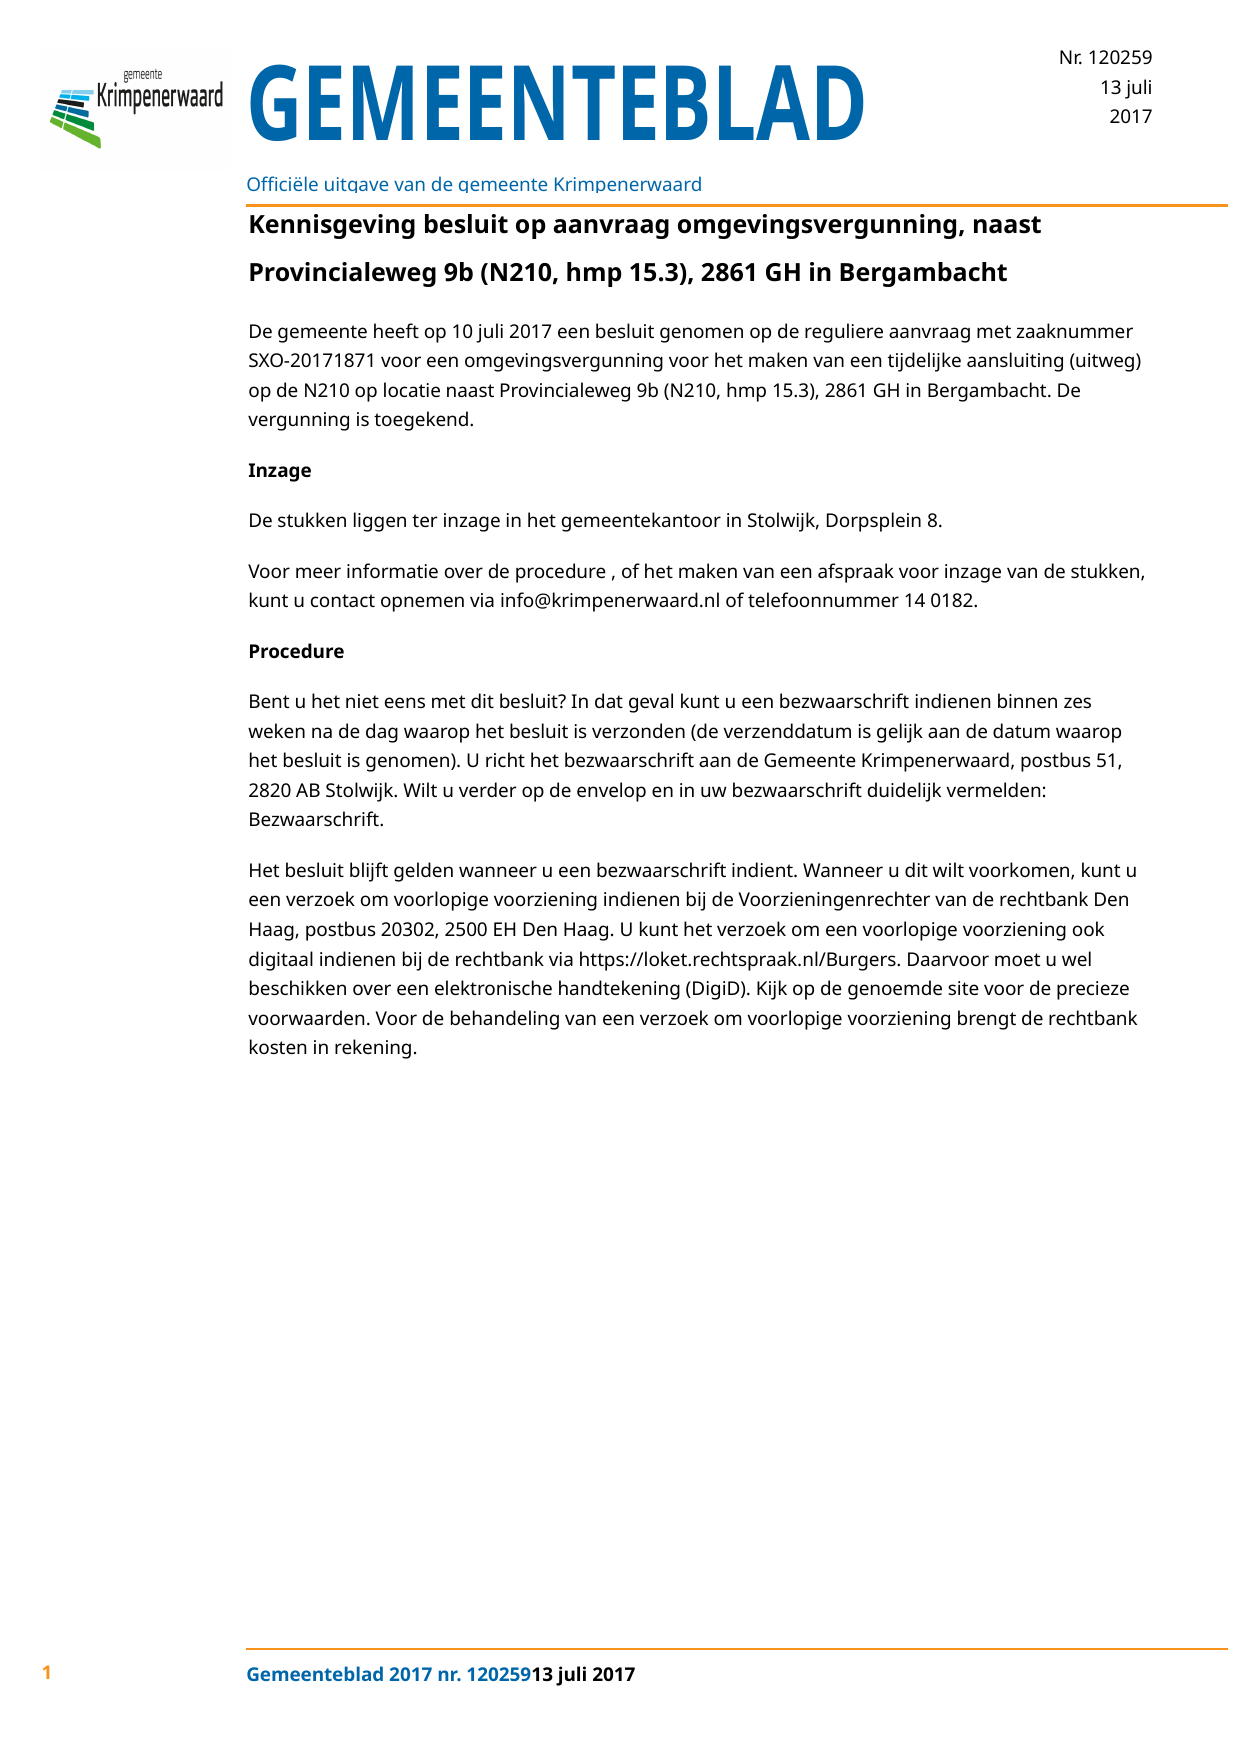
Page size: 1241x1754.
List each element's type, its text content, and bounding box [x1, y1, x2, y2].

picture [41, 47, 231, 172]
text Bent u het niet eens met dit besluit? In dat geval kunt u een bezwaarschrift indienen binnen zes weken na de dag waarop het besluit is verzonden (de verzenddatum is gelijk aan de datum waarop het besluit is genomen). U richt het bezwaarschrift aan de Gemeente Krimpenerwaard, postbus 51, 2820 AB Stolwijk. Wilt u verder op de envelop en in uw bezwaarschrift duidelijk vermelden: Bezwaarschrift. [248, 688, 1152, 832]
text Kennisgeving besluit op aanvraag omgevingsvergunning, naast Provincialeweg 9b (N210, hmp 15.3), 2861 GH in Bergambacht [248, 207, 1152, 288]
text De gemeente heeft op 10 juli 2017 een besluit genomen op de reguliere aanvraag met zaaknummer SXO-20171871 voor een omgevingsvergunning voor het maken van een tijdelijke aansluiting (uitweg) op de N210 op locatie naast Provincialeweg 9b (N210, hmp 15.3), 2861 GH in Bergambacht. De vergunning is toegekend. [248, 318, 1152, 432]
text Inzage [248, 457, 1152, 483]
text Voor meer informatie over de procedure , of het maken van een afspraak voor inzage van de stukken, kunt u contact opnemen via info@krimpenerwaard.nl of telefoonnummer 14 0182. [248, 558, 1152, 613]
text De stukken liggen ter inzage in het gemeentekantoor in Stolwijk, Dorpsplein 8. [248, 507, 1152, 533]
text Het besluit blijft gelden wanneer u een bezwaarschrift indient. Wanneer u dit wilt voorkomen, kunt u een verzoek om voorlopige voorziening indienen bij de Voorzieningenrechter van de rechtbank Den Haag, postbus 20302, 2500 EH Den Haag. U kunt het verzoek om een voorlopige voorziening ook digitaal indienen bij de rechtbank via https://loket.rechtspraak.nl/Burgers. Daarvoor moet u wel beschikken over een elektronische handtekening (DigiD). Kijk op de genoemde site voor de precieze voorwaarden. Voor de behandeling van een verzoek om voorlopige voorziening brengt de rechtbank kosten in rekening. [248, 857, 1152, 1060]
text Procedure [248, 638, 1152, 664]
